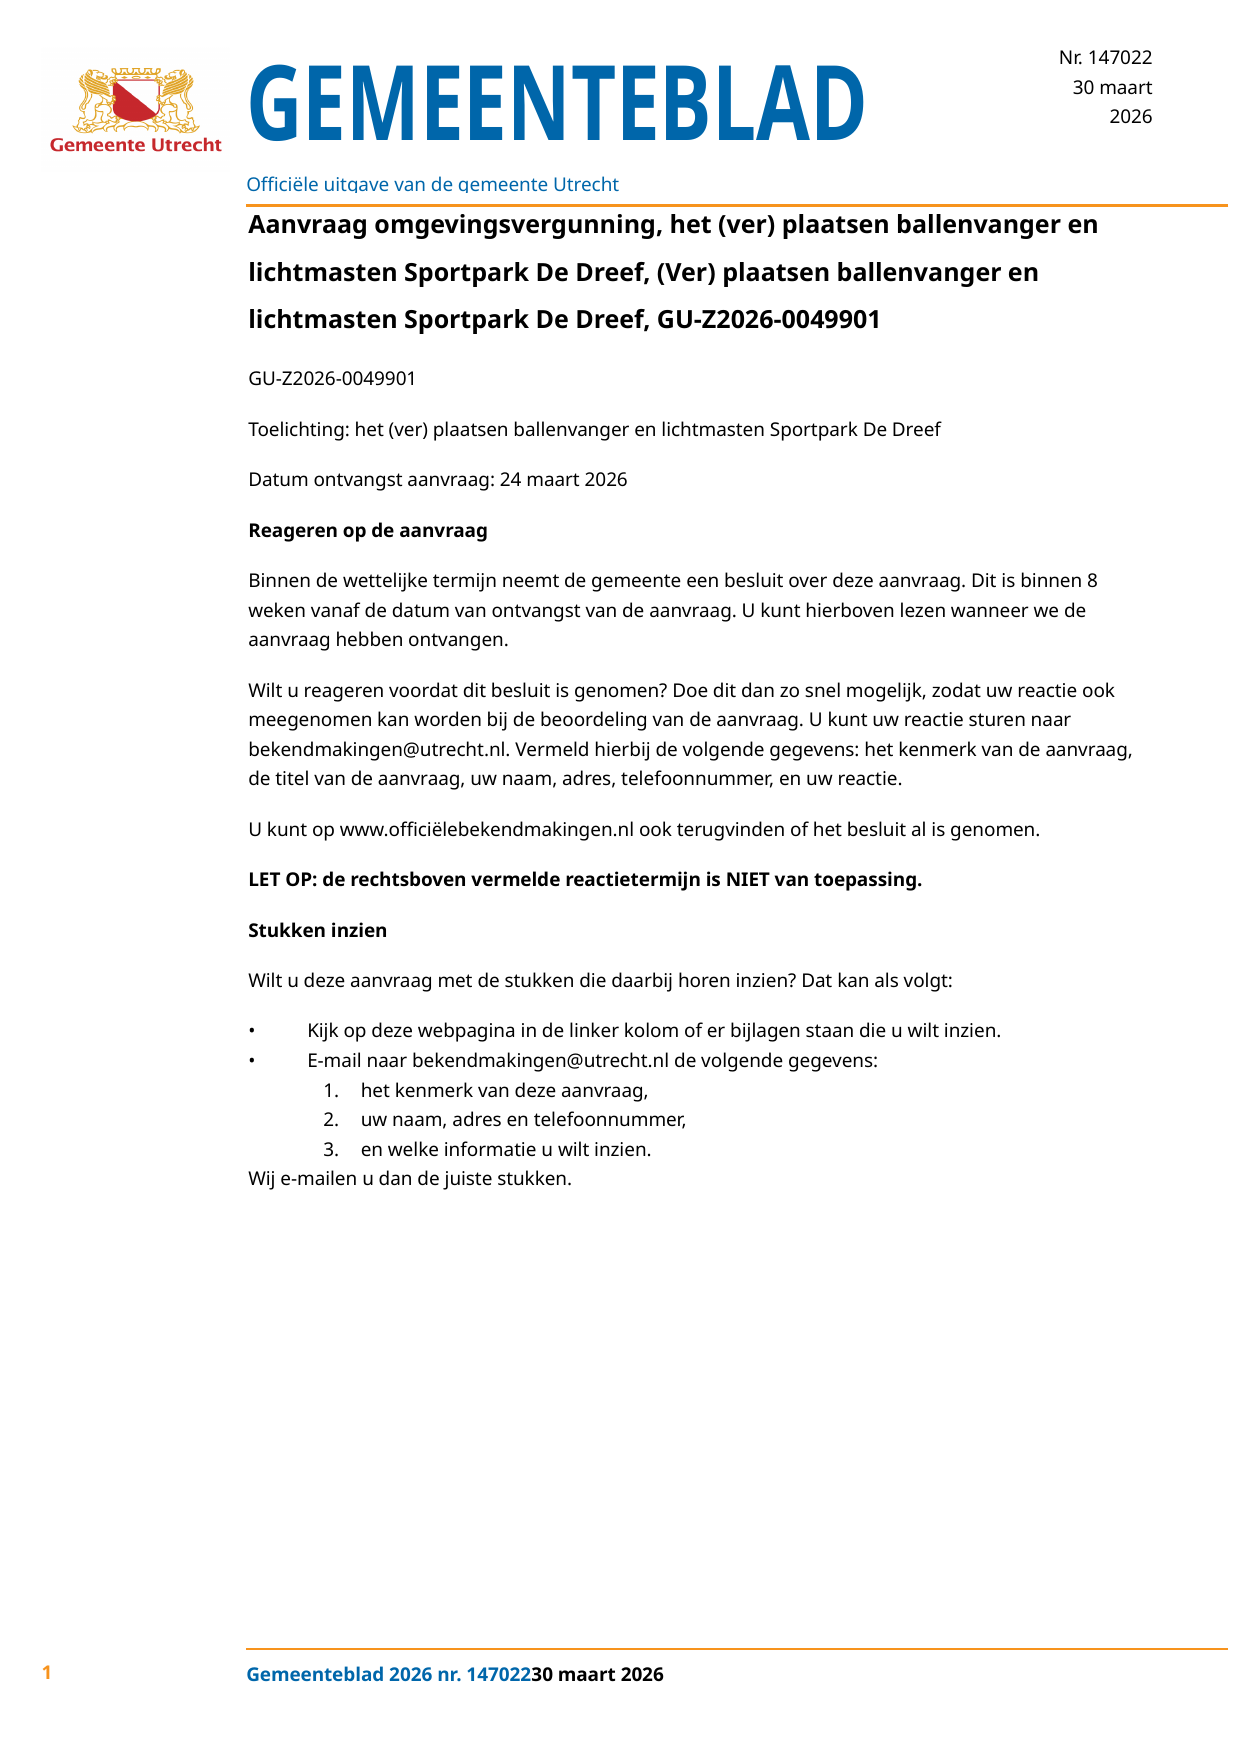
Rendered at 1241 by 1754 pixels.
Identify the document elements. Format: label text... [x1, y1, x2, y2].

text Wilt u reageren voordat dit besluit is genomen? Doe dit dan zo snel mogelijk, zodat uw reactie ook meegenomen kan worden bij de beoordeling van de aanvraag. U kunt uw reactie sturen naar bekendmakingen@utrecht.nl. Vermeld hierbij de volgende gegevens: het kenmerk van de aanvraag, de titel van de aanvraag, uw naam, adres, telefoonnummer, en uw reactie. [248, 677, 1152, 791]
list E-mail naar bekendmakingen@utrecht.nl de volgende gegevens: [248, 1047, 1152, 1073]
picture [41, 47, 231, 172]
text Reageren op de aanvraag [248, 517, 1152, 542]
text Aanvraag omgevingsvergunning, het (ver) plaatsen ballenvanger en lichtmasten Sportpark De Dreef, (Ver) plaatsen ballenvanger en lichtmasten Sportpark De Dreef, GU-Z2026-0049901 [248, 207, 1152, 336]
text Toelichting: het (ver) plaatsen ballenvanger en lichtmasten Sportpark De Dreef [248, 416, 1152, 442]
list Kijk op deze webpagina in de linker kolom of er bijlagen staan die u wilt inzien. [248, 1018, 1152, 1043]
text LET OP: de rechtsboven vermelde reactietermijn is NIET van toepassing. [248, 866, 1152, 892]
text Wij e-mailen u dan de juiste stukken. [248, 1166, 1152, 1191]
list uw naam, adres en telefoonnummer, [323, 1106, 1152, 1132]
text Stukken inzien [248, 917, 1152, 942]
text Datum ontvangst aanvraag: 24 maart 2026 [248, 466, 1152, 492]
text U kunt op www.officiëlebekendmakingen.nl ook terugvinden of het besluit al is genomen. [248, 816, 1152, 842]
text GU-Z2026-0049901 [248, 366, 1152, 391]
list het kenmerk van deze aanvraag, [323, 1077, 1152, 1102]
text Binnen de wettelijke termijn neemt de gemeente een besluit over deze aanvraag. Dit is binnen 8 weken vanaf de datum van ontvangst van de aanvraag. U kunt hierboven lezen wanneer we de aanvraag hebben ontvangen. [248, 567, 1152, 652]
text Wilt u deze aanvraag met de stukken die daarbij horen inzien? Dat kan als volgt: [248, 967, 1152, 993]
list en welke informatie u wilt inzien. [323, 1136, 1152, 1162]
